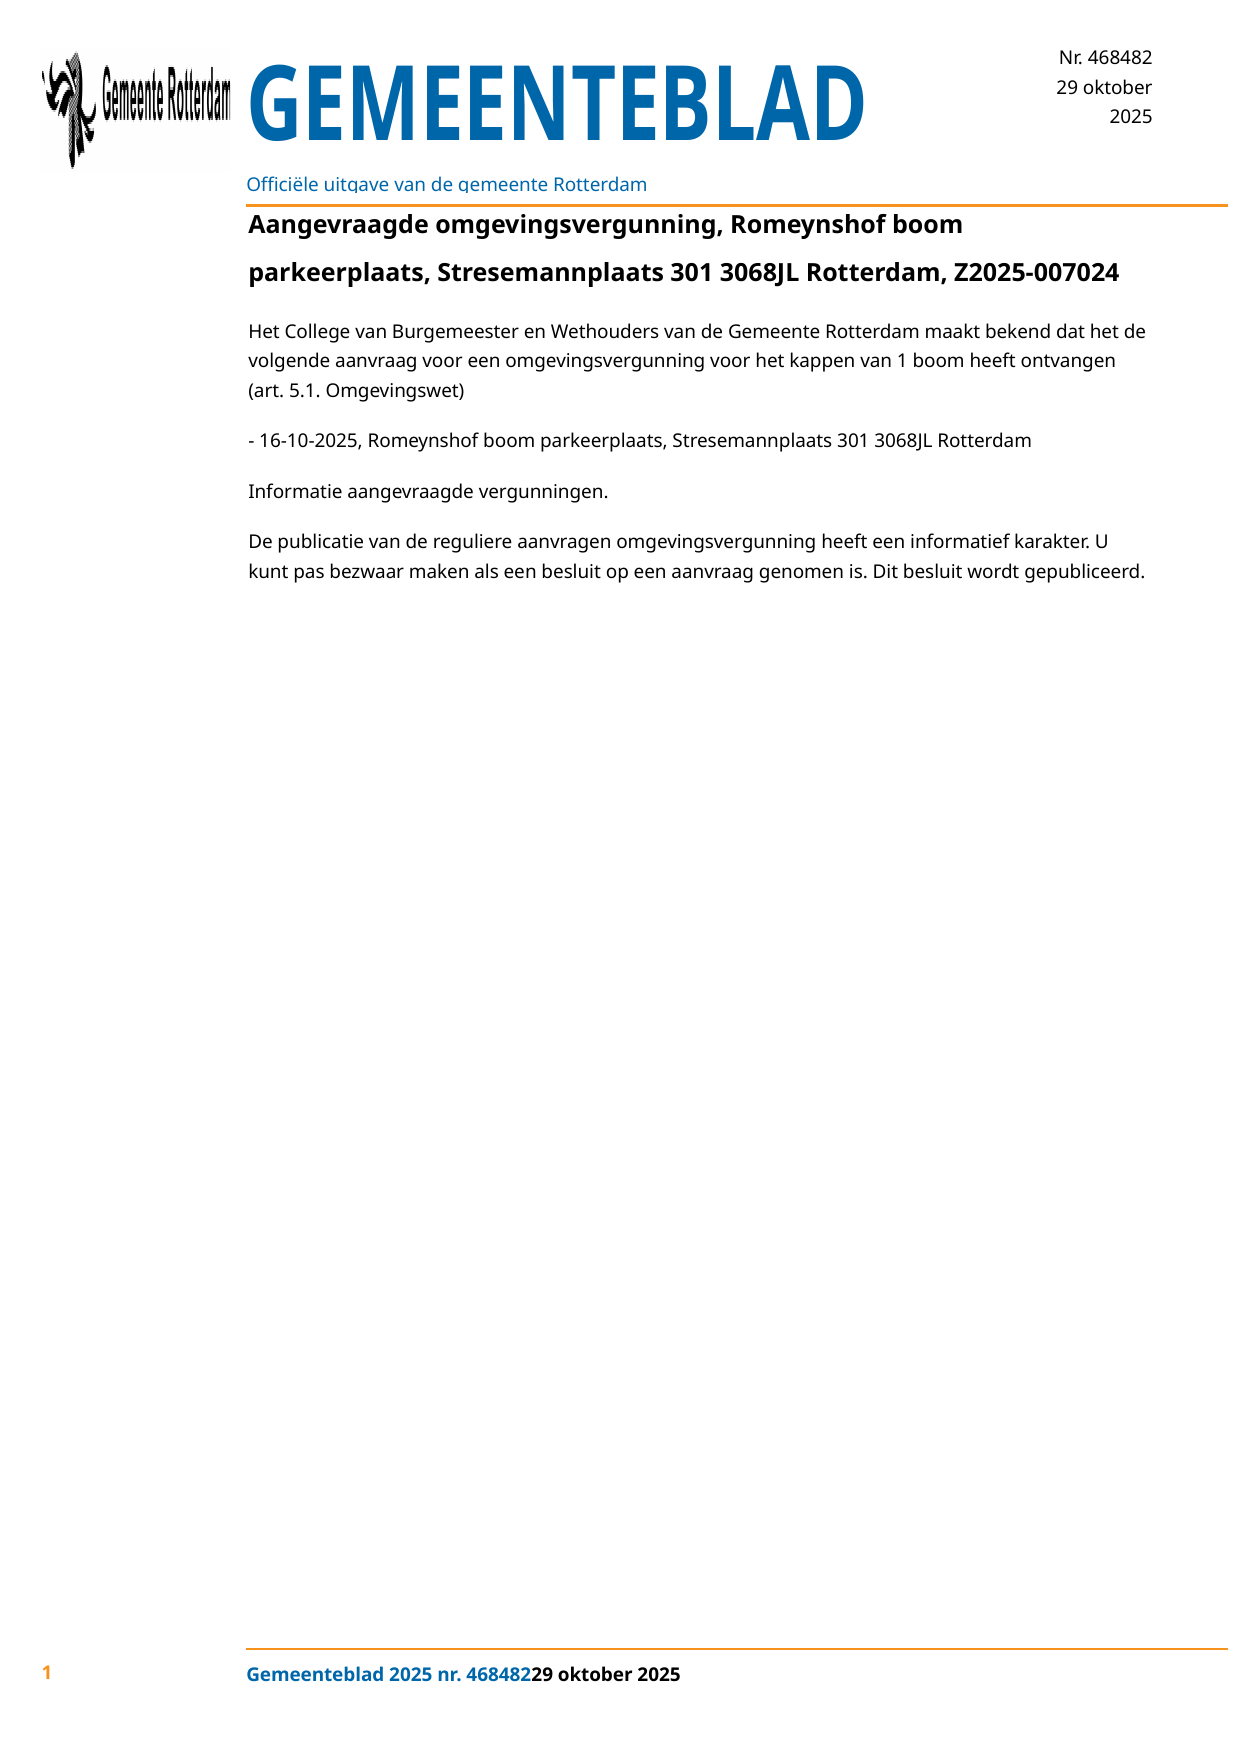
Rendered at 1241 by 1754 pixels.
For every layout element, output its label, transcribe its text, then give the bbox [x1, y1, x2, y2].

text Het College van Burgemeester en Wethouders van de Gemeente Rotterdam maakt bekend dat het de volgende aanvraag voor een omgevingsvergunning voor het kappen van 1 boom heeft ontvangen (art. 5.1. Omgevingswet) [248, 318, 1152, 403]
picture [41, 47, 231, 172]
text - 16-10-2025, Romeynshof boom parkeerplaats, Stresemannplaats 301 3068JL Rotterdam [248, 427, 1152, 453]
text Aangevraagde omgevingsvergunning, Romeynshof boom parkeerplaats, Stresemannplaats 301 3068JL Rotterdam, Z2025-007024 [248, 207, 1152, 288]
text Informatie aangevraagde vergunningen. [248, 478, 1152, 504]
text De publicatie van de reguliere aanvragen omgevingsvergunning heeft een informatief karakter. U kunt pas bezwaar maken als een besluit op een aanvraag genomen is. Dit besluit wordt gepubliceerd. [248, 528, 1152, 584]
